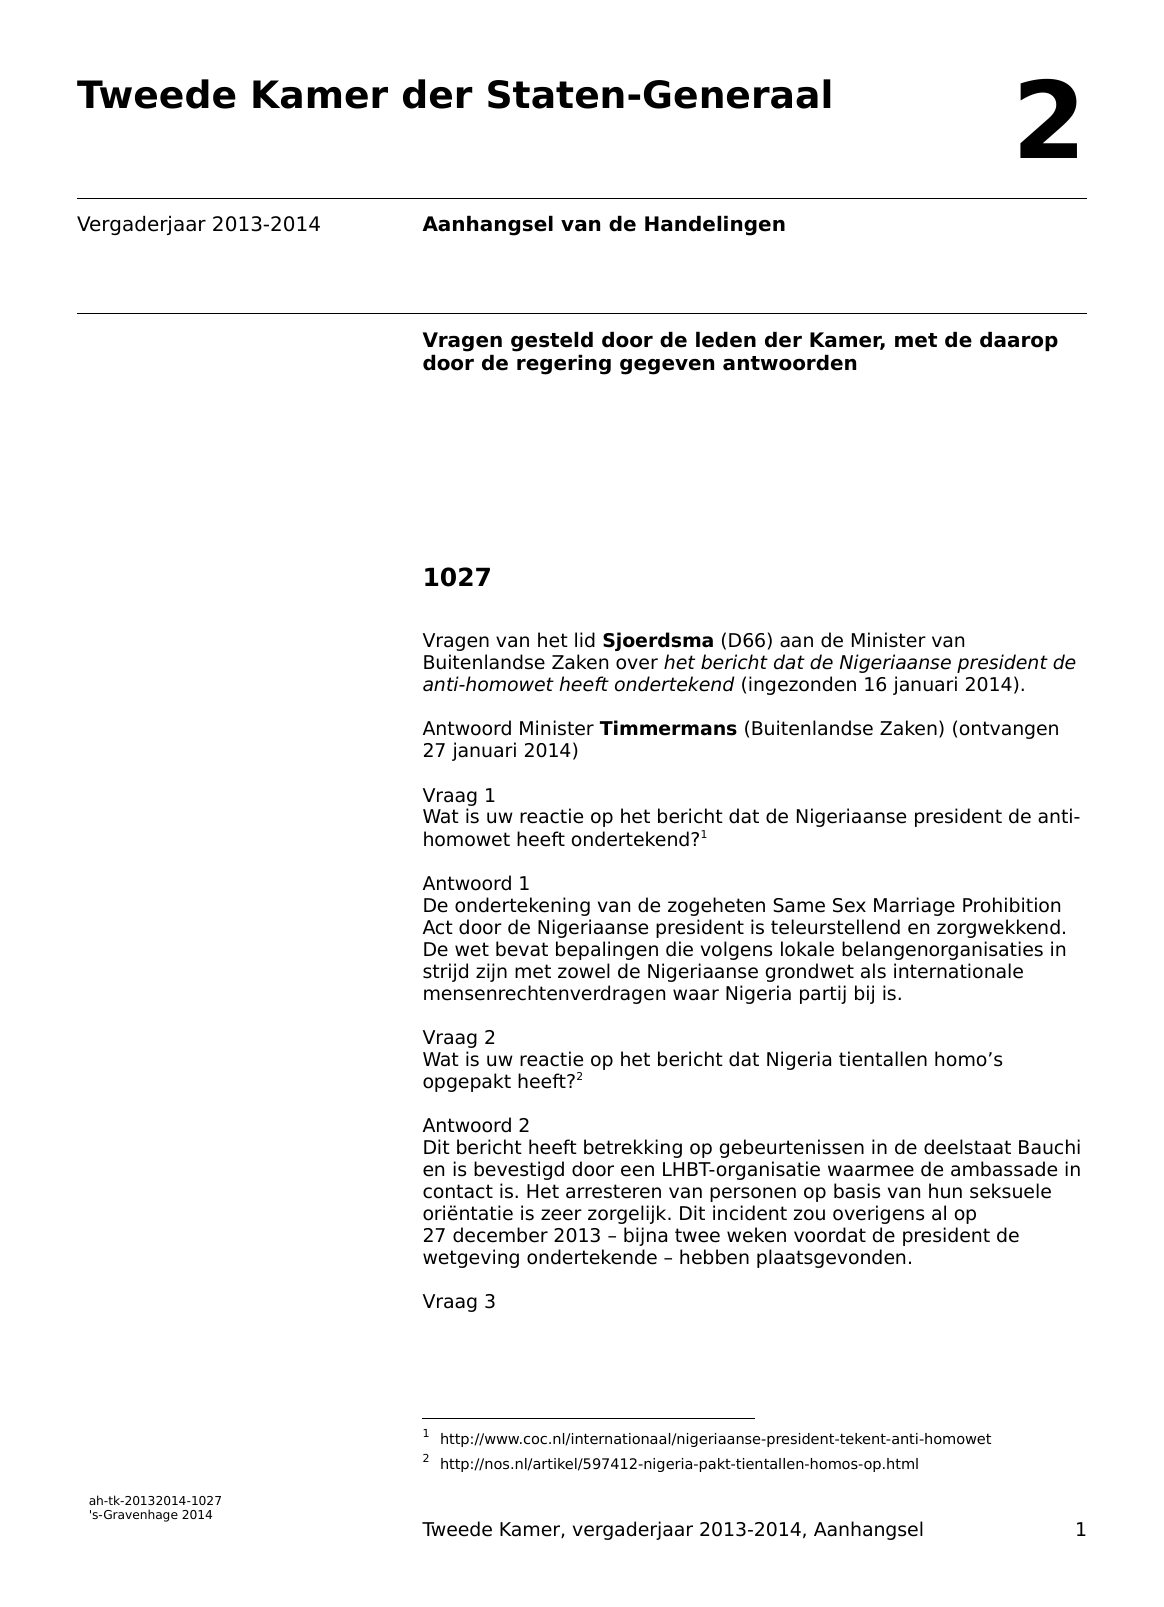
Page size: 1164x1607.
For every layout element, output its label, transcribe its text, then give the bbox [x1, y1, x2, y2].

table_header 2 [886, 59, 1087, 198]
text Antwoord 1 [422, 873, 1087, 894]
table_cell [77, 314, 422, 375]
text Wat is uw reactie op het bericht dat de Nigeriaanse president de anti-homowet heeft ondertekend? [422, 806, 1087, 850]
text Dit bericht heeft betrekking op gebeurtenissen in de deelstaat Bauchi en is bevestigd door een LHBT-organisatie waarmee de ambassade in contact is. Het arresteren van personen op basis van hun seksuele oriëntatie is zeer zorgelijk. Dit incident zou overigens al op 27 december 2013 – bijna twee weken voordat de president de wetgeving ondertekende – hebben plaatsgevonden. [422, 1137, 1087, 1269]
text Vraag 3 [422, 1291, 1087, 1313]
text Vraag 1 [422, 784, 1087, 806]
table_header Tweede Kamer der Staten-Generaal [77, 59, 886, 198]
text Antwoord Minister Timmermans (Buitenlandse Zaken) (ontvangen 27 januari 2014) [422, 718, 1087, 762]
text 1027 [422, 563, 1087, 592]
text 's-Gravenhage 2014 [88, 1508, 323, 1522]
text Antwoord 2 [422, 1115, 1087, 1137]
text http://www.coc.nl/internationaal/nigeriaanse-president-tekent-anti-homowet [422, 1427, 1087, 1449]
table_cell Aanhangsel van de Handelingen [422, 199, 1087, 313]
table_cell Vergaderjaar 2013-2014 [77, 199, 422, 313]
text http://nos.nl/artikel/597412-nigeria-pakt-tientallen-homos-op.html [422, 1452, 1087, 1474]
text ah-tk-20132014-1027 [88, 1494, 323, 1508]
text Vraag 2 [422, 1027, 1087, 1049]
text Wat is uw reactie op het bericht dat Nigeria tientallen homo’s opgepakt heeft? [422, 1049, 1087, 1093]
text Vragen van het lid Sjoerdsma (D66) aan de Minister van Buitenlandse Zaken over het bericht dat de Nigeriaanse president de anti-homowet heeft ondertekend (ingezonden 16 januari 2014). [422, 630, 1087, 696]
table_cell Vragen gesteld door de leden der Kamer, met de daarop door de regering gegeven antwoorden [422, 314, 1087, 375]
text De ondertekening van de zogeheten Same Sex Marriage Prohibition Act door de Nigeriaanse president is teleurstellend en zorgwekkend. De wet bevat bepalingen die volgens lokale belangenorganisaties in strijd zijn met zowel de Nigeriaanse grondwet als internationale mensenrechtenverdragen waar Nigeria partij bij is. [422, 894, 1087, 1004]
